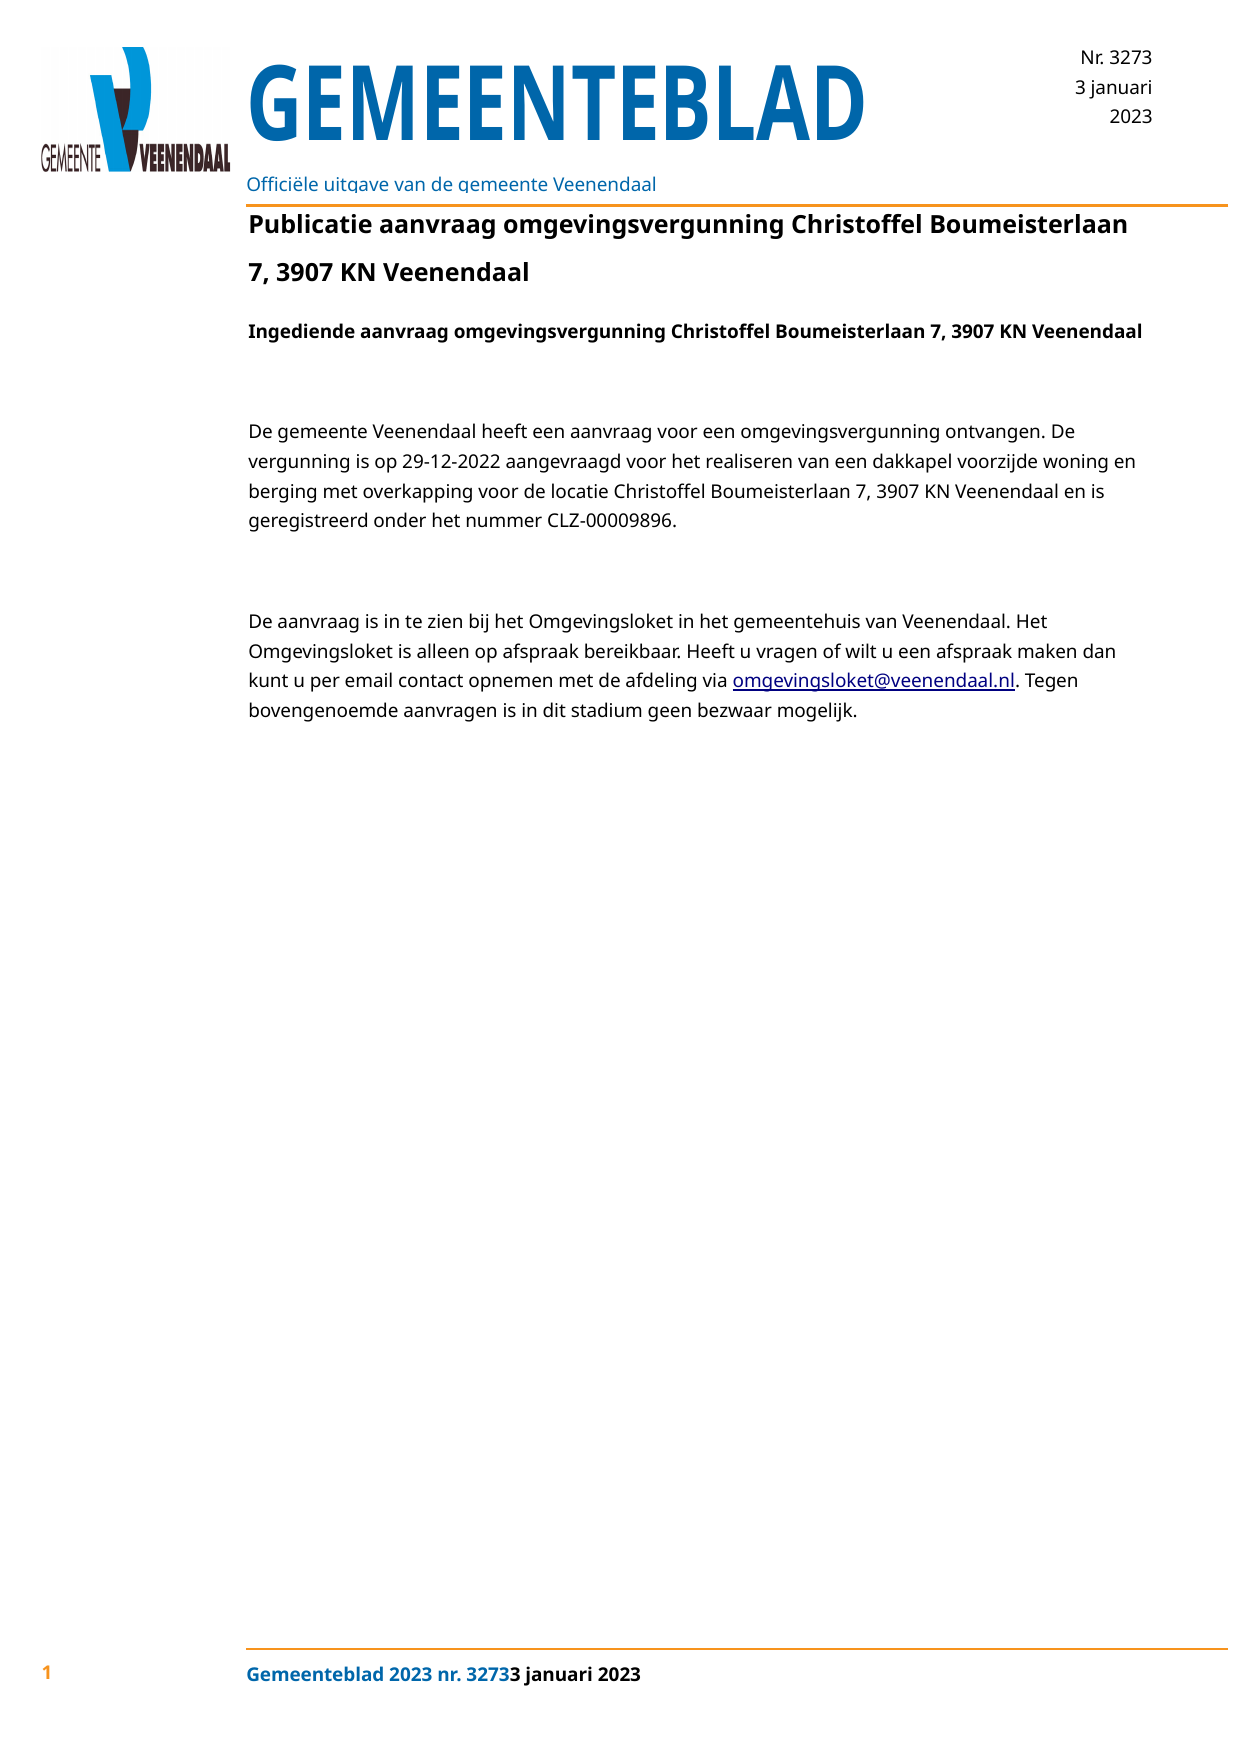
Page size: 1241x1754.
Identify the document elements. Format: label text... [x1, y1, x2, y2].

picture [41, 47, 130, 172]
text De gemeente Veenendaal heeft een aanvraag voor een omgevingsvergunning ontvangen. De vergunning is op 29-12-2022 aangevraagd voor het realiseren van een dakkapel voorzijde woning en berging met overkapping voor de locatie Christoffel Boumeisterlaan 7, 3907 KN Veenendaal en is geregistreerd onder het nummer CLZ-00009896. [248, 419, 1152, 533]
text Publicatie aanvraag omgevingsvergunning Christoffel Boumeisterlaan 7, 3907 KN Veenendaal [248, 207, 1152, 288]
text De aanvraag is in te zien bij het Omgevingsloket in het gemeentehuis van Veenendaal. Het Omgevingsloket is alleen op afspraak bereikbaar. Heeft u vragen of wilt u een afspraak maken dan kunt u per email contact opnemen met de afdeling via omgevingsloket@veenendaal.nl. Tegen bovengenoemde aanvragen is in dit stadium geen bezwaar mogelijk. [248, 608, 1152, 723]
picture [123, 47, 231, 172]
text Ingediende aanvraag omgevingsvergunning Christoffel Boumeisterlaan 7, 3907 KN Veenendaal [248, 318, 1152, 344]
